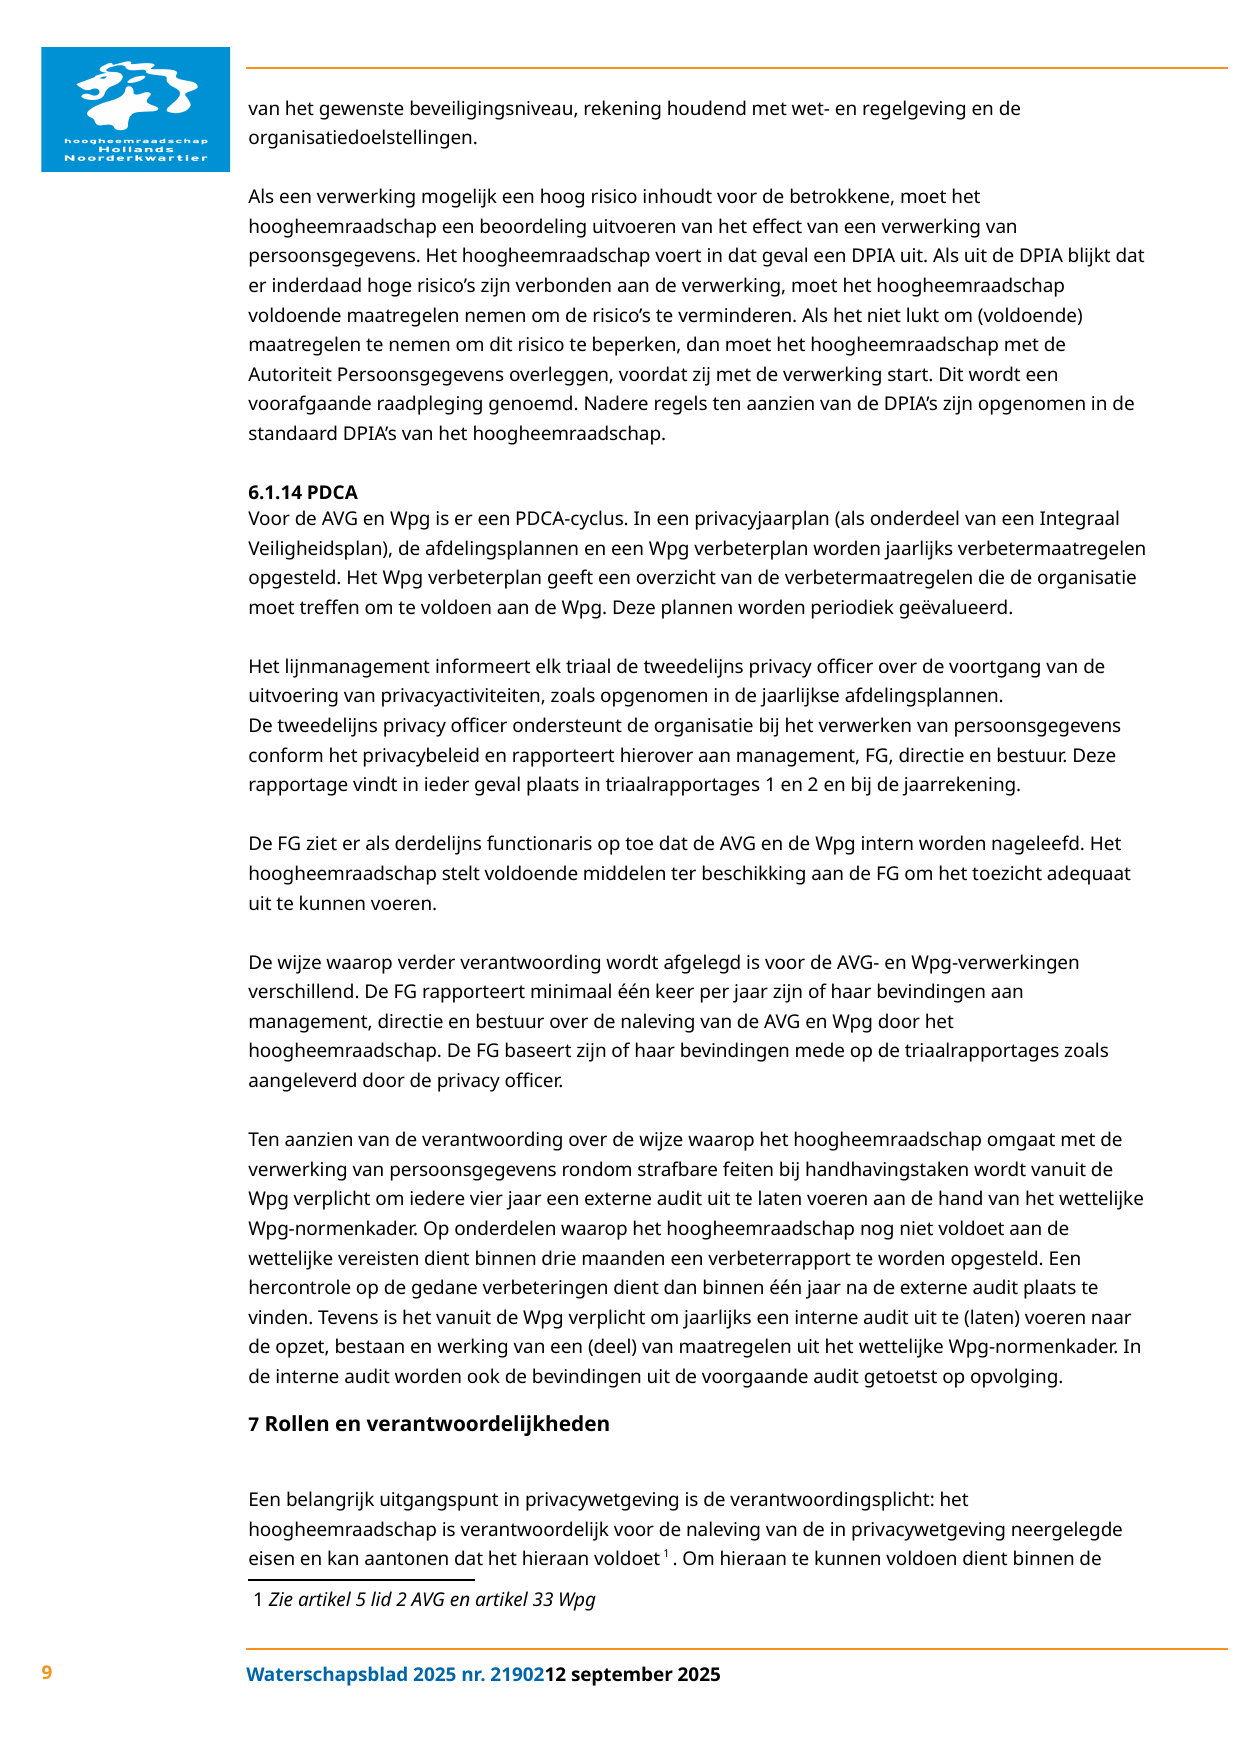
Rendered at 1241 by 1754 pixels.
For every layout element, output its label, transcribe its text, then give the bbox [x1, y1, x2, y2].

text Zie artikel 5 lid 2 AVG en artikel 33 Wpg [248, 1586, 1152, 1612]
picture [88, 87, 157, 130]
picture [129, 76, 144, 82]
text Het lijnmanagement informeert elk triaal de tweedelijns privacy officer over de voortgang van de uitvoering van privacyactiviteiten, zoals opgenomen in de jaarlijkse afdelingsplannen. [248, 653, 1152, 708]
text De wijze waarop verder verantwoording wordt afgelegd is voor de AVG- en Wpg-verwerkingen verschillend. De FG rapporteert minimaal één keer per jaar zijn of haar bevindingen aan management, directie en bestuur over de naleving van de AVG en Wpg door het hoogheemraadschap. De FG baseert zijn of haar bevindingen mede op de triaalrapportages zoals aangeleverd door de privacy officer. [248, 949, 1152, 1093]
text van het gewenste beveiligingsniveau, rekening houdend met wet- en regelgeving en de organisatiedoelstellingen. [248, 95, 1152, 150]
text Als een verwerking mogelijk een hoog risico inhoudt voor de betrokkene, moet het hoogheemraadschap een beoordeling uitvoeren van het effect van een verwerking van persoonsgegevens. Het hoogheemraadschap voert in dat geval een DPIA uit. Als uit de DPIA blijkt dat er inderdaad hoge risico’s zijn verbonden aan de verwerking, moet het hoogheemraadschap voldoende maatregelen nemen om de risico’s te verminderen. Als het niet lukt om (voldoende) maatregelen te nemen om dit risico te beperken, dan moet het hoogheemraadschap met de Autoriteit Persoonsgegevens overleggen, voordat zij met de verwerking start. Dit wordt een voorafgaande raadpleging genoemd. Nadere regels ten aanzien van de DPIA’s zijn opgenomen in de standaard DPIA’s van het hoogheemraadschap. [248, 183, 1152, 446]
text Een belangrijk uitgangspunt in privacywetgeving is de verantwoordingsplicht: het hoogheemraadschap is verantwoordelijk voor de naleving van de in privacywetgeving neergelegde eisen en kan aantonen dat het hieraan voldoet. Om hieraan te kunnen voldoen dient binnen de [248, 1486, 1152, 1571]
text De FG ziet er als derdelijns functionaris op toe dat de AVG en de Wpg intern worden nageleefd. Het hoogheemraadschap stelt voldoende middelen ter beschikking aan de FG om het toezicht adequaat uit te kunnen voeren. [248, 831, 1152, 915]
text 6.1.14 PDCA [248, 479, 1152, 505]
picture [78, 64, 122, 99]
text De tweedelijns privacy officer ondersteunt de organisatie bij het verwerken van persoonsgegevens conform het privacybeleid en rapporteert hierover aan management, FG, directie en bestuur. Deze rapportage vindt in ieder geval plaats in triaalrapportages 1 en 2 en bij de jaarrekening. [248, 712, 1152, 797]
picture [118, 62, 197, 112]
text Ten aanzien van de verantwoording over de wijze waarop het hoogheemraadschap omgaat met de verwerking van persoonsgegevens rondom strafbare feiten bij handhavingstaken wordt vanuit de Wpg verplicht om iedere vier jaar een externe audit uit te laten voeren aan de hand van het wettelijke Wpg-normenkader. Op onderdelen waarop het hoogheemraadschap nog niet voldoet aan de wettelijke vereisten dient binnen drie maanden een verbeterrapport te worden opgesteld. Een hercontrole op de gedane verbeteringen dient dan binnen één jaar na de externe audit plaats te vinden. Tevens is het vanuit de Wpg verplicht om jaarlijks een interne audit uit te (laten) voeren naar de opzet, bestaan en werking van een (deel) van maatregelen uit het wettelijke Wpg-normenkader. In de interne audit worden ook de bevindingen uit de voorgaande audit getoetst op opvolging. [248, 1126, 1152, 1389]
text 7 Rollen en verantwoordelijkheden [248, 1409, 1152, 1437]
text Voor de AVG en Wpg is er een PDCA-cyclus. In een privacyjaarplan (als onderdeel van een Integraal Veiligheidsplan), de afdelingsplannen en een Wpg verbeterplan worden jaarlijks verbetermaatregelen opgesteld. Het Wpg verbeterplan geeft een overzicht van de verbetermaatregelen die de organisatie moet treffen om te voldoen aan de Wpg. Deze plannen worden periodiek geëvalueerd. [248, 505, 1152, 619]
